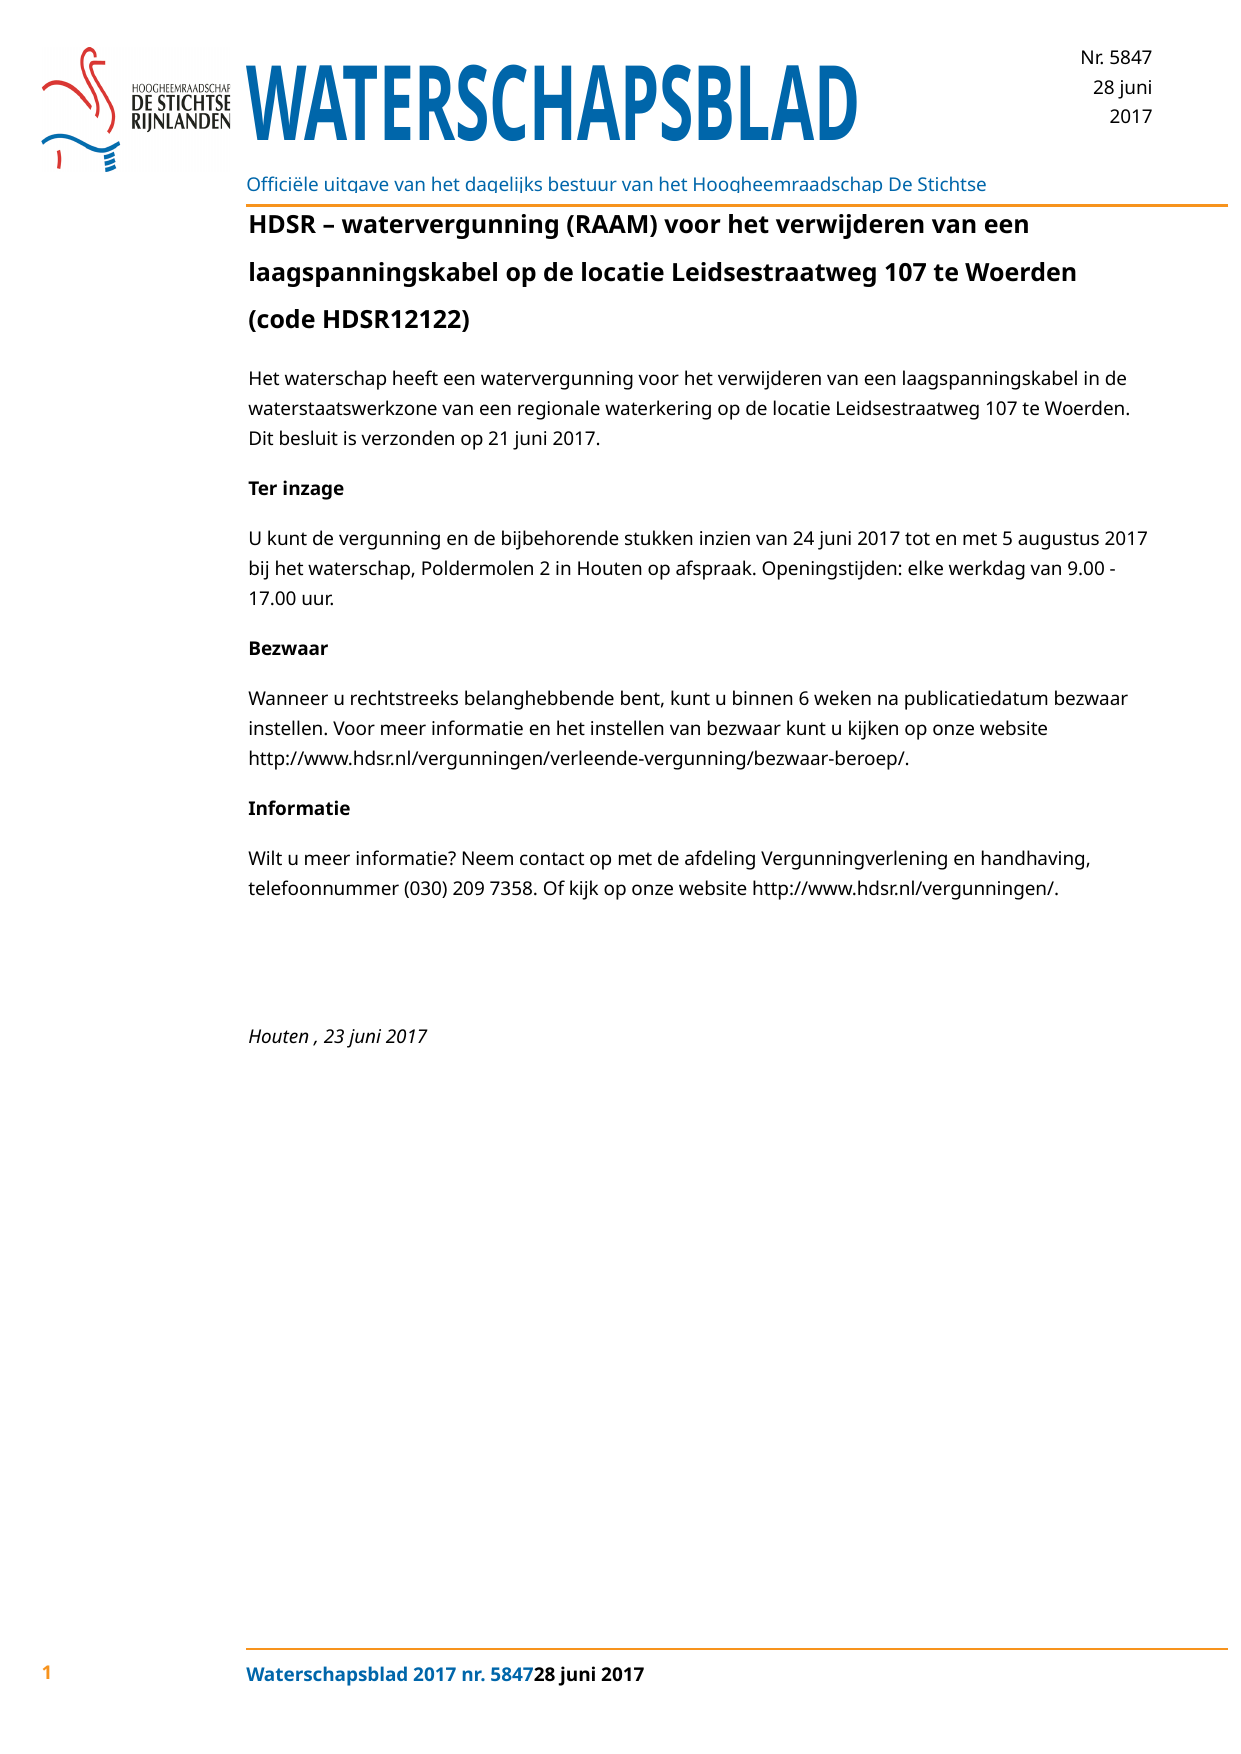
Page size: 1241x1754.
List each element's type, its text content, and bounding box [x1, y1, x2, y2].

text Bezwaar [248, 635, 1152, 661]
text HDSR – watervergunning (RAAM) voor het verwijderen van een laagspanningskabel op de locatie Leidsestraatweg 107 te Woerden (code HDSR12122) [248, 207, 1152, 336]
text Wanneer u rechtstreeks belanghebbende bent, kunt u binnen 6 weken na publicatiedatum bezwaar instellen. Voor meer informatie en het instellen van bezwaar kunt u kijken op onze website http://www.hdsr.nl/vergunningen/verleende-vergunning/bezwaar-beroep/. [248, 686, 1152, 770]
text Houten , 23 juni 2017 [248, 1024, 1152, 1049]
picture [41, 47, 231, 172]
text Wilt u meer informatie? Neem contact op met de afdeling Vergunningverlening en handhaving, telefoonnummer (030) 209 7358. Of kijk op onze website http://www.hdsr.nl/vergunningen/. [248, 846, 1152, 901]
text Ter inzage [248, 475, 1152, 501]
text Informatie [248, 795, 1152, 821]
text U kunt de vergunning en de bijbehorende stukken inzien van 24 juni 2017 tot en met 5 augustus 2017 bij het waterschap, Poldermolen 2 in Houten op afspraak. Openingstijden: elke werkdag van 9.00 - 17.00 uur. [248, 526, 1152, 610]
text Het waterschap heeft een watervergunning voor het verwijderen van een laagspanningskabel in de waterstaatswerkzone van een regionale waterkering op de locatie Leidsestraatweg 107 te Woerden. Dit besluit is verzonden op 21 juni 2017. [248, 366, 1152, 450]
